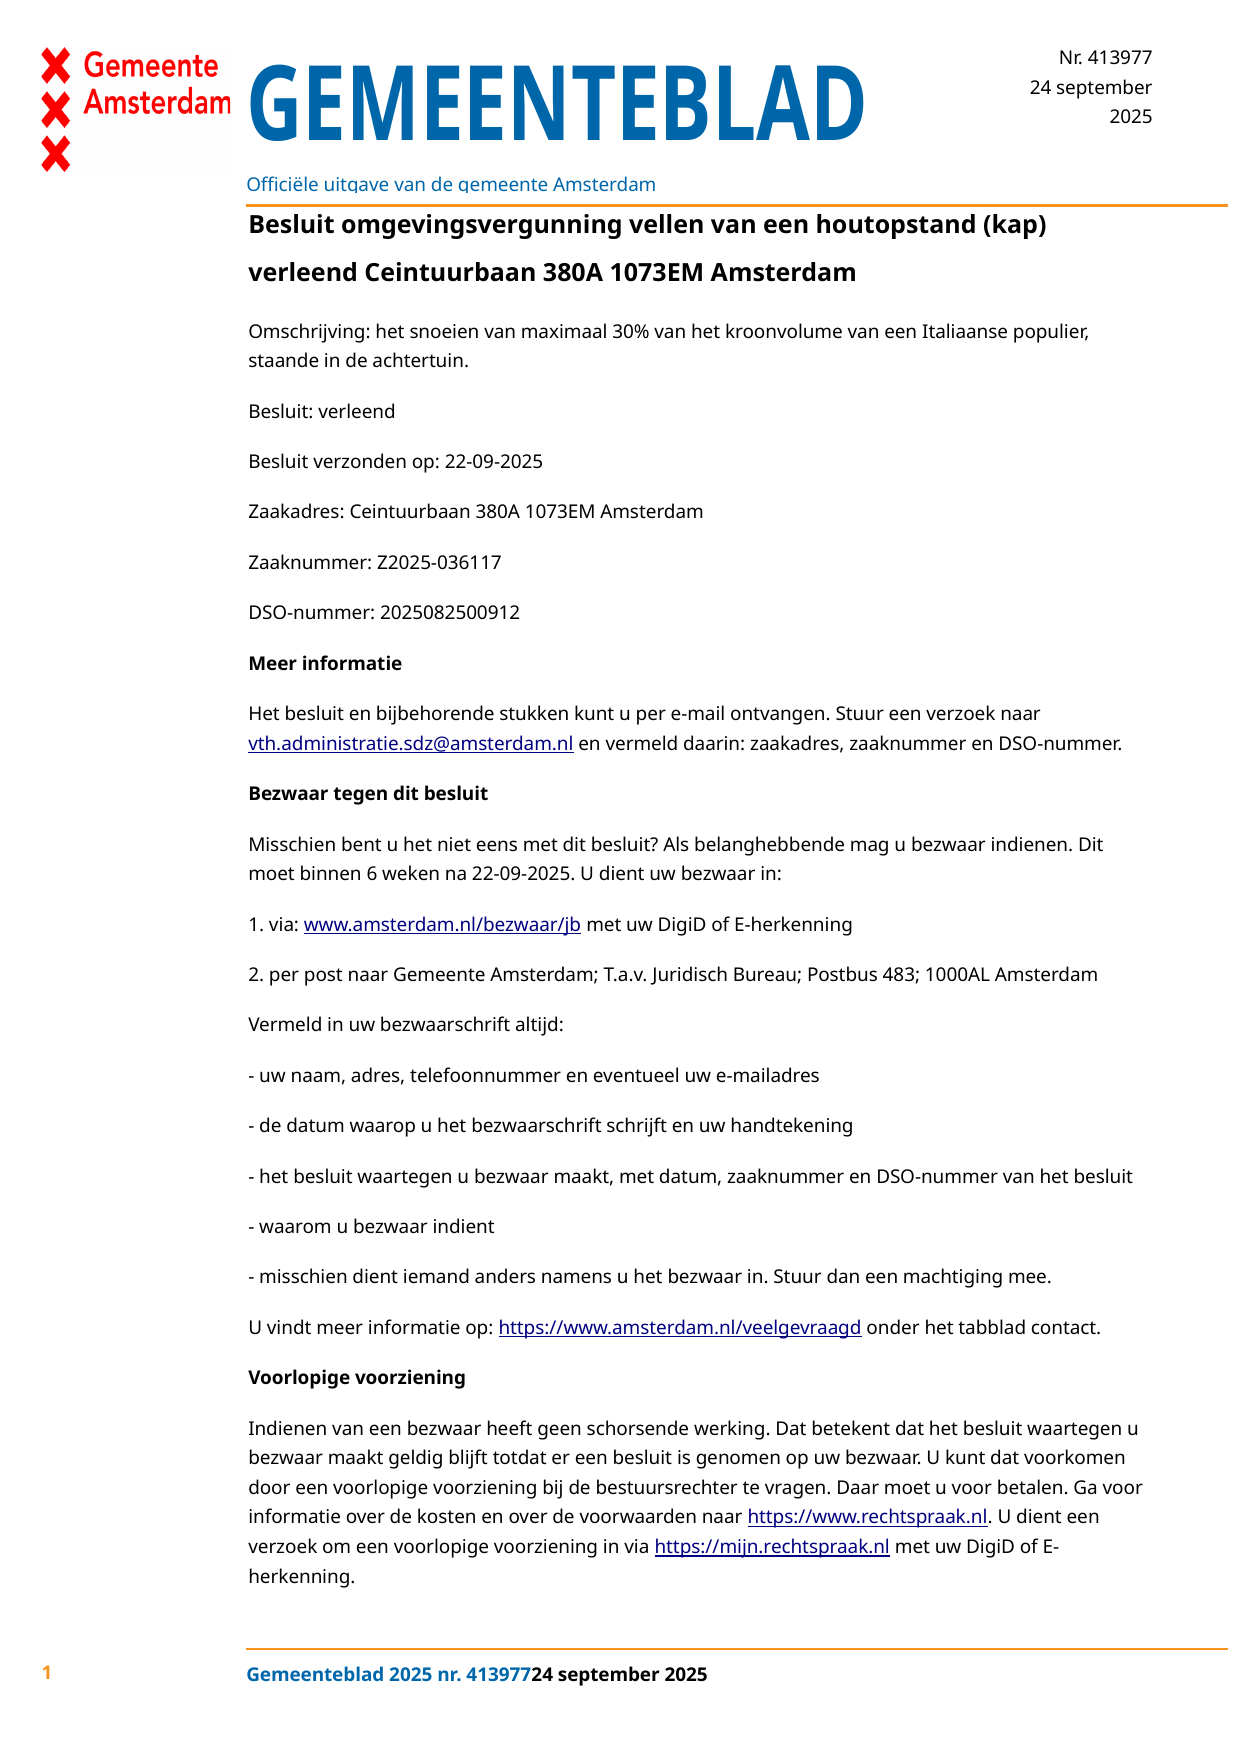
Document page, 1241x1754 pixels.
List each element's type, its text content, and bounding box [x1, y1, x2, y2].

text DSO-nummer: 2025082500912 [248, 599, 1152, 625]
text Het besluit en bijbehorende stukken kunt u per e-mail ontvangen. Stuur een verzoek naar vth.administratie.sdz@amsterdam.nl en vermeld daarin: zaakadres, zaaknummer en DSO-nummer. [248, 700, 1152, 756]
text Besluit omgevingsvergunning vellen van een houtopstand (kap) verleend Ceintuurbaan 380A 1073EM Amsterdam [248, 207, 1152, 288]
picture [41, 47, 231, 172]
text U vindt meer informatie op: https://www.amsterdam.nl/veelgevraagd onder het tabblad contact. [248, 1314, 1152, 1340]
text Besluit: verleend [248, 398, 1152, 424]
text - waarom u bezwaar indient [248, 1213, 1152, 1239]
text Voorlopige voorziening [248, 1364, 1152, 1390]
text 2. per post naar Gemeente Amsterdam; T.a.v. Juridisch Bureau; Postbus 483; 1000AL Amsterdam [248, 961, 1152, 987]
text - de datum waarop u het bezwaarschrift schrijft en uw handtekening [248, 1112, 1152, 1138]
text Meer informatie [248, 650, 1152, 676]
text Besluit verzonden op: 22-09-2025 [248, 448, 1152, 474]
text - het besluit waartegen u bezwaar maakt, met datum, zaaknummer en DSO-nummer van het besluit [248, 1163, 1152, 1189]
text Bezwaar tegen dit besluit [248, 780, 1152, 806]
text - uw naam, adres, telefoonnummer en eventueel uw e-mailadres [248, 1062, 1152, 1088]
text Zaaknummer: Z2025-036117 [248, 549, 1152, 575]
text - misschien dient iemand anders namens u het bezwaar in. Stuur dan een machtiging mee. [248, 1264, 1152, 1289]
text 1. via: www.amsterdam.nl/bezwaar/jb met uw DigiD of E-herkenning [248, 911, 1152, 937]
text Indienen van een bezwaar heeft geen schorsende werking. Dat betekent dat het besluit waartegen u bezwaar maakt geldig blijft totdat er een besluit is genomen op uw bezwaar. U kunt dat voorkomen door een voorlopige voorziening bij de bestuursrechter te vragen. Daar moet u voor betalen. Ga voor informatie over de kosten en over de voorwaarden naar https://www.rechtspraak.nl. U dient een verzoek om een voorlopige voorziening in via https://mijn.rechtspraak.nl met uw DigiD of E-herkenning. [248, 1415, 1152, 1589]
text Vermeld in uw bezwaarschrift altijd: [248, 1012, 1152, 1037]
text Omschrijving: het snoeien van maximaal 30% van het kroonvolume van een Italiaanse populier, staande in de achtertuin. [248, 318, 1152, 373]
text Misschien bent u het niet eens met dit besluit? Als belanghebbende mag u bezwaar indienen. Dit moet binnen 6 weken na 22-09-2025. U dient uw bezwaar in: [248, 831, 1152, 886]
text Zaakadres: Ceintuurbaan 380A 1073EM Amsterdam [248, 499, 1152, 524]
